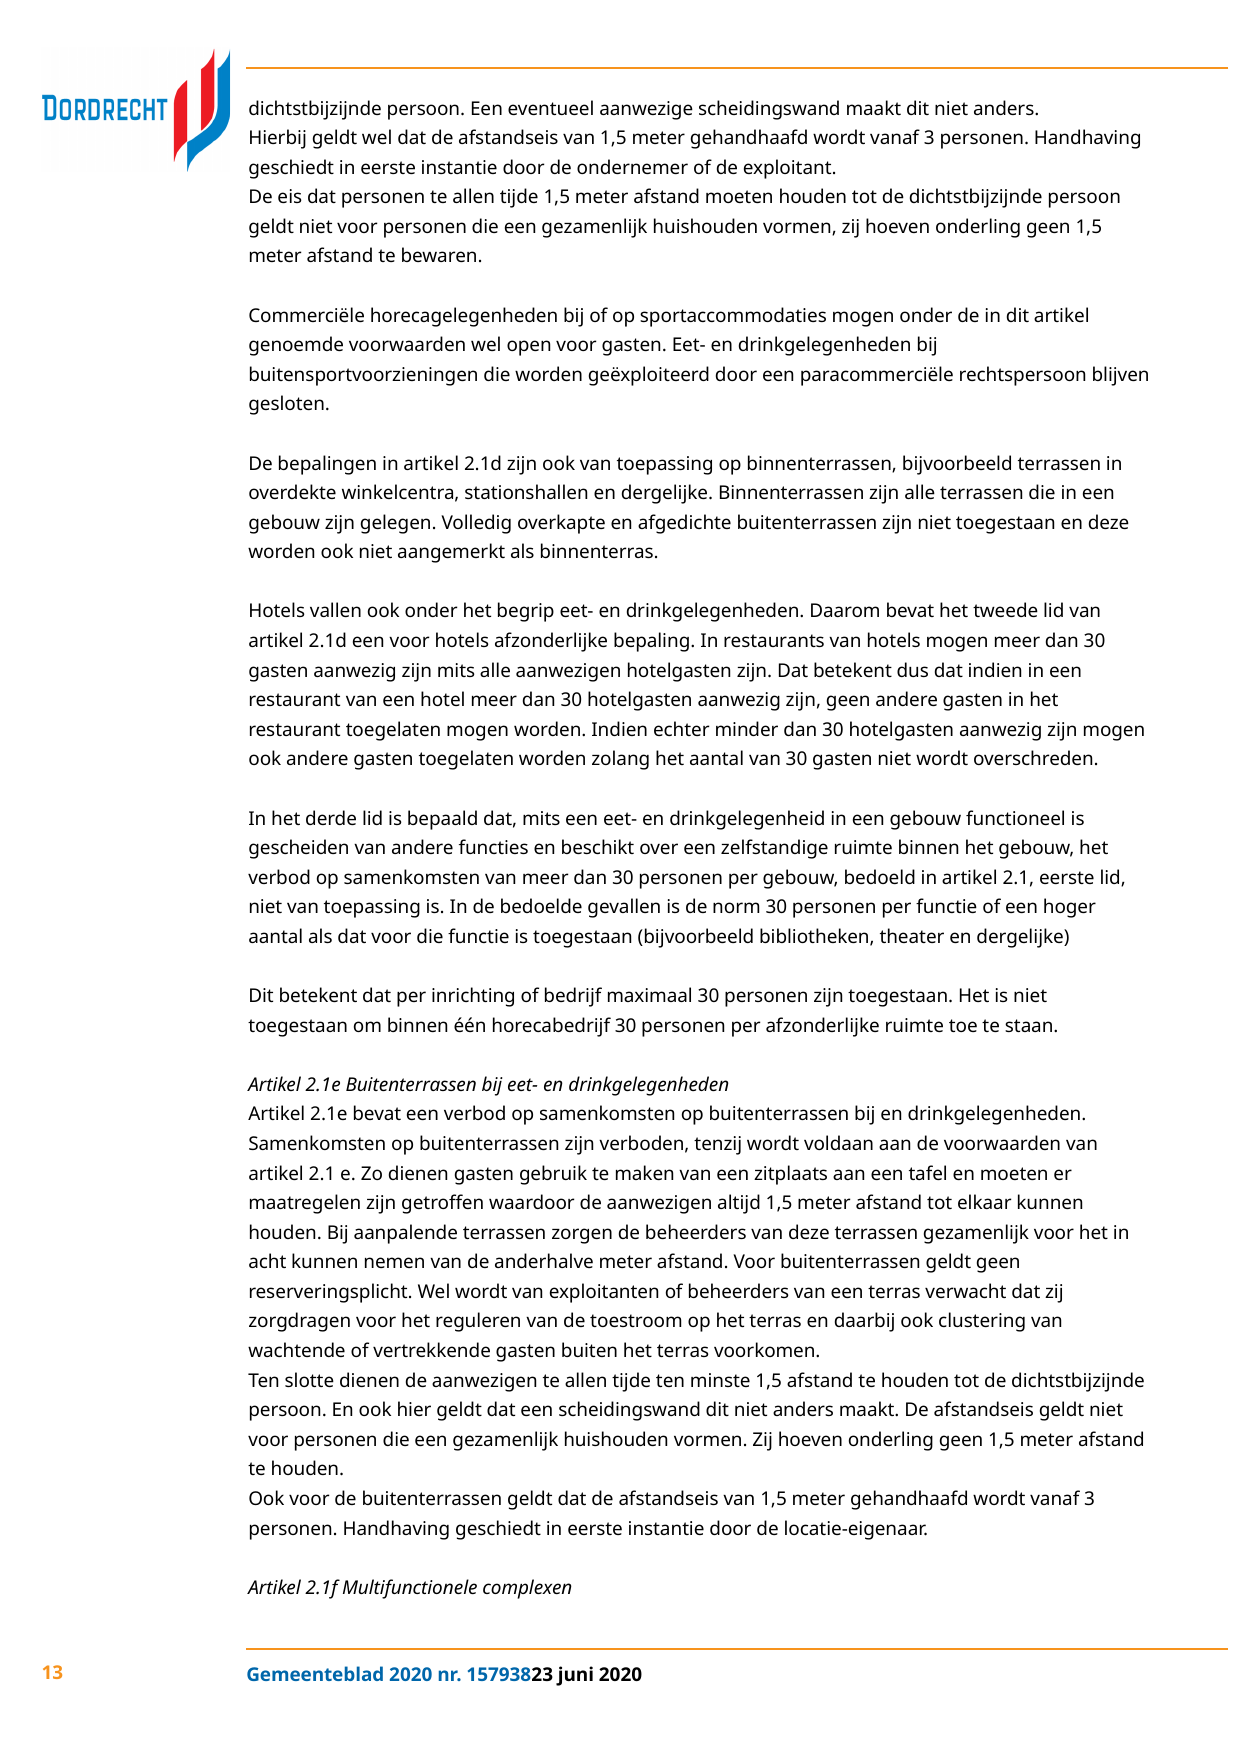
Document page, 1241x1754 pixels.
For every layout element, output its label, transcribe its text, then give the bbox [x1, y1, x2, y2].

text De bepalingen in artikel 2.1d zijn ook van toepassing op binnenterrassen, bijvoorbeeld terrassen in overdekte winkelcentra, stationshallen en dergelijke. Binnenterrassen zijn alle terrassen die in een gebouw zijn gelegen. Volledig overkapte en afgedichte buitenterrassen zijn niet toegestaan en deze worden ook niet aangemerkt als binnenterras. [248, 450, 1152, 564]
text Dit betekent dat per inrichting of bedrijf maximaal 30 personen zijn toegestaan. Het is niet toegestaan om binnen één horecabedrijf 30 personen per afzonderlijke ruimte toe te staan. [248, 982, 1152, 1038]
text Commerciële horecagelegenheden bij of op sportaccommodaties mogen onder de in dit artikel genoemde voorwaarden wel open voor gasten. Eet- en drinkgelegenheden bij buitensportvoorzieningen die worden geëxploiteerd door een paracommerciële rechtspersoon blijven gesloten. [248, 302, 1152, 416]
text Artikel 2.1f Multifunctionele complexen [248, 1574, 1152, 1600]
text Hotels vallen ook onder het begrip eet- en drinkgelegenheden. Daarom bevat het tweede lid van artikel 2.1d een voor hotels afzonderlijke bepaling. In restaurants van hotels mogen meer dan 30 gasten aanwezig zijn mits alle aanwezigen hotelgasten zijn. Dat betekent dus dat indien in een restaurant van een hotel meer dan 30 hotelgasten aanwezig zijn, geen andere gasten in het restaurant toegelaten mogen worden. Indien echter minder dan 30 hotelgasten aanwezig zijn mogen ook andere gasten toegelaten worden zolang het aantal van 30 gasten niet wordt overschreden. [248, 598, 1152, 771]
picture [41, 47, 231, 172]
text Artikel 2.1e bevat een verbod op samenkomsten op buitenterrassen bij en drinkgelegenheden. Samenkomsten op buitenterrassen zijn verboden, tenzij wordt voldaan aan de voorwaarden van artikel 2.1 e. Zo dienen gasten gebruik te maken van een zitplaats aan een tafel en moeten er maatregelen zijn getroffen waardoor de aanwezigen altijd 1,5 meter afstand tot elkaar kunnen houden. Bij aanpalende terrassen zorgen de beheerders van deze terrassen gezamenlijk voor het in acht kunnen nemen van de anderhalve meter afstand. Voor buitenterrassen geldt geen reserveringsplicht. Wel wordt van exploitanten of beheerders van een terras verwacht dat zij zorgdragen voor het reguleren van de toestroom op het terras en daarbij ook clustering van wachtende of vertrekkende gasten buiten het terras voorkomen. [248, 1101, 1152, 1363]
text Ook voor de buitenterrassen geldt dat de afstandseis van 1,5 meter gehandhaafd wordt vanaf 3 personen. Handhaving geschiedt in eerste instantie door de locatie-eigenaar. [248, 1485, 1152, 1541]
text dichtstbijzijnde persoon. Een eventueel aanwezige scheidingswand maakt dit niet anders. [248, 95, 1152, 121]
text Ten slotte dienen de aanwezigen te allen tijde ten minste 1,5 afstand te houden tot de dichtstbijzijnde persoon. En ook hier geldt dat een scheidingswand dit niet anders maakt. De afstandseis geldt niet voor personen die een gezamenlijk huishouden vormen. Zij hoeven onderling geen 1,5 meter afstand te houden. [248, 1367, 1152, 1481]
text Artikel 2.1e Buitenterrassen bij eet- en drinkgelegenheden [248, 1071, 1152, 1097]
text Hierbij geldt wel dat de afstandseis van 1,5 meter gehandhaafd wordt vanaf 3 personen. Handhaving geschiedt in eerste instantie door de ondernemer of de exploitant. [248, 124, 1152, 180]
text De eis dat personen te allen tijde 1,5 meter afstand moeten houden tot de dichtstbijzijnde persoon geldt niet voor personen die een gezamenlijk huishouden vormen, zij hoeven onderling geen 1,5 meter afstand te bewaren. [248, 183, 1152, 268]
text In het derde lid is bepaald dat, mits een eet- en drinkgelegenheid in een gebouw functioneel is gescheiden van andere functies en beschikt over een zelfstandige ruimte binnen het gebouw, het verbod op samenkomsten van meer dan 30 personen per gebouw, bedoeld in artikel 2.1, eerste lid, niet van toepassing is. In de bedoelde gevallen is de norm 30 personen per functie of een hoger aantal als dat voor die functie is toegestaan (bijvoorbeeld bibliotheken, theater en dergelijke) [248, 805, 1152, 949]
